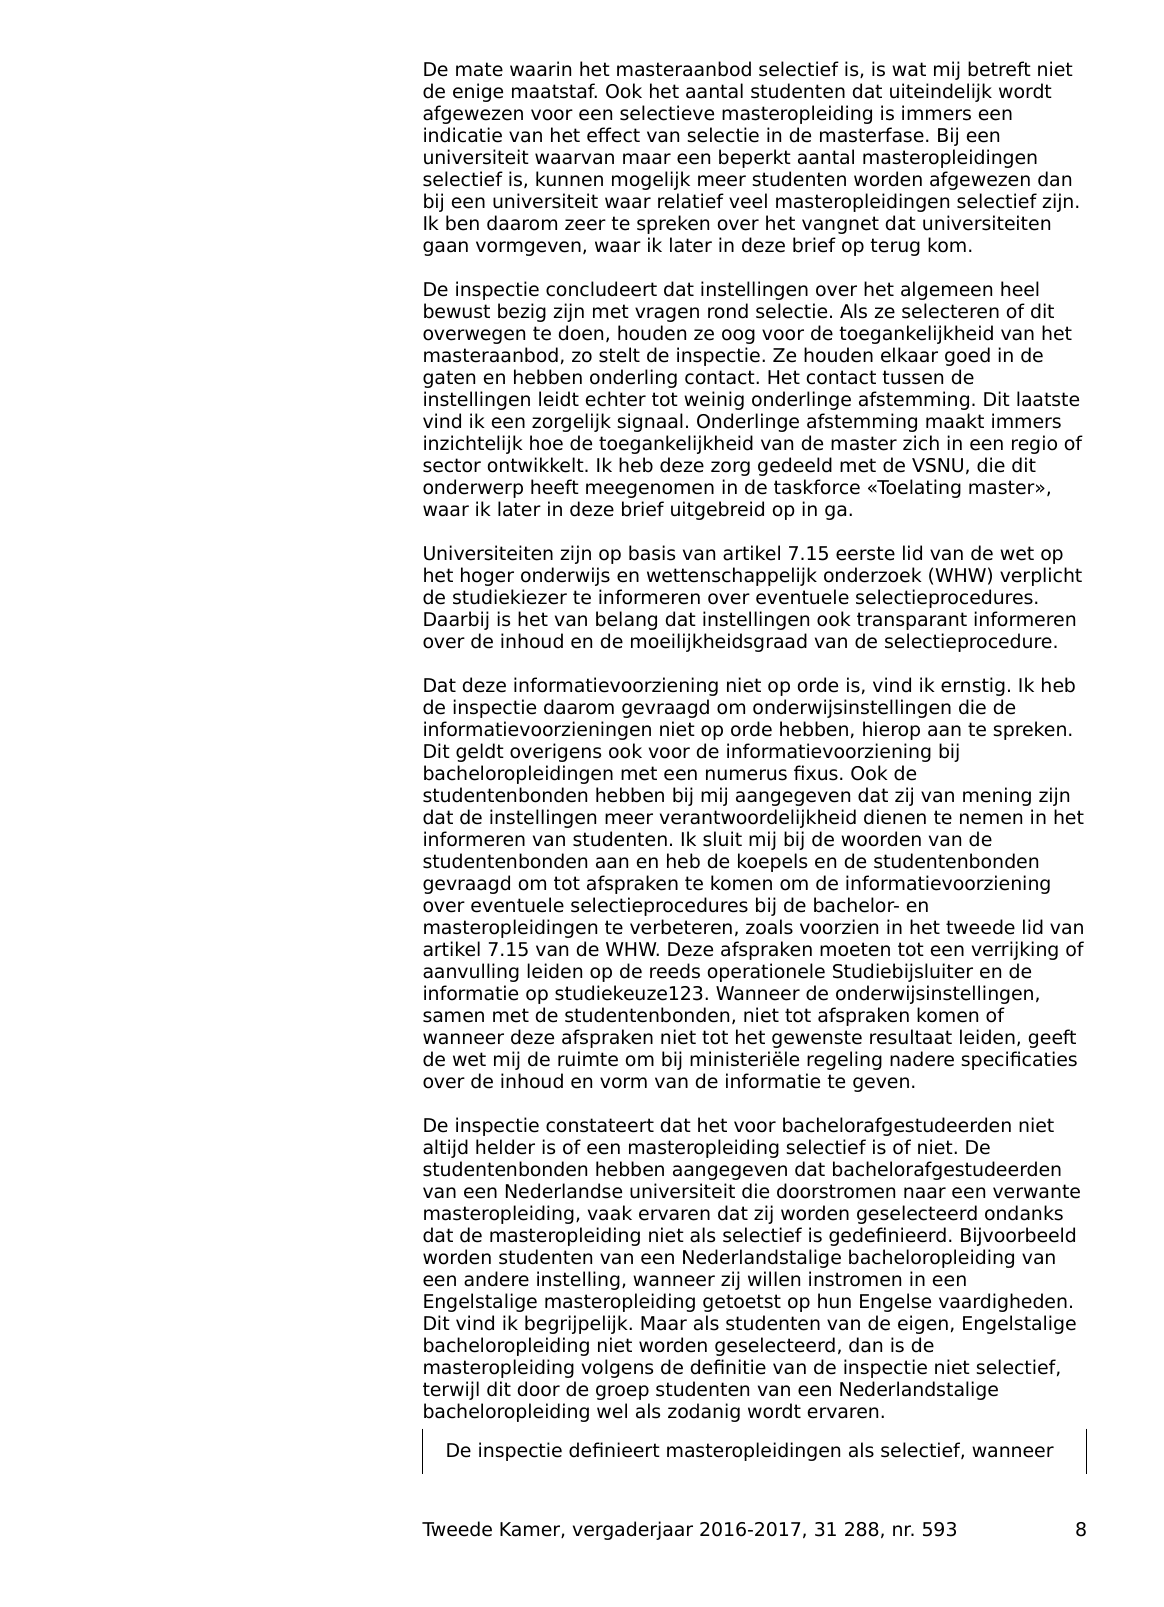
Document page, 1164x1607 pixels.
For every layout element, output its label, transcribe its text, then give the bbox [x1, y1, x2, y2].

text De inspectie concludeert dat instellingen over het algemeen heel bewust bezig zijn met vragen rond selectie. Als ze selecteren of dit overwegen te doen, houden ze oog voor de toegankelijkheid van het masteraanbod, zo stelt de inspectie. Ze houden elkaar goed in de gaten en hebben onderling contact. Het contact tussen de instellingen leidt echter tot weinig onderlinge afstemming. Dit laatste vind ik een zorgelijk signaal. Onderlinge afstemming maakt immers inzichtelijk hoe de toegankelijkheid van de master zich in een regio of sector ontwikkelt. Ik heb deze zorg gedeeld met de VSNU, die dit onderwerp heeft meegenomen in de taskforce «Toelating master», waar ik later in deze brief uitgebreid op in ga. [422, 279, 1087, 521]
table_header De inspectie definieert masteropleidingen als selectief, wanneer [423, 1429, 1086, 1474]
text De mate waarin het masteraanbod selectief is, is wat mij betreft niet de enige maatstaf. Ook het aantal studenten dat uiteindelijk wordt afgewezen voor een selectieve masteropleiding is immers een indicatie van het effect van selectie in de masterfase. Bij een universiteit waarvan maar een beperkt aantal masteropleidingen selectief is, kunnen mogelijk meer studenten worden afgewezen dan bij een universiteit waar relatief veel masteropleidingen selectief zijn. Ik ben daarom zeer te spreken over het vangnet dat universiteiten gaan vormgeven, waar ik later in deze brief op terug kom. [422, 59, 1087, 257]
text Universiteiten zijn op basis van artikel 7.15 eerste lid van de wet op het hoger onderwijs en wettenschappelijk onderzoek (WHW) verplicht de studiekiezer te informeren over eventuele selectieprocedures. Daarbij is het van belang dat instellingen ook transparant informeren over de inhoud en de moeilijkheidsgraad van de selectieprocedure. [422, 543, 1087, 653]
text Dat deze informatievoorziening niet op orde is, vind ik ernstig. Ik heb de inspectie daarom gevraagd om onderwijsinstellingen die de informatievoorzieningen niet op orde hebben, hierop aan te spreken. Dit geldt overigens ook voor de informatievoorziening bij bacheloropleidingen met een numerus fixus. Ook de studentenbonden hebben bij mij aangegeven dat zij van mening zijn dat de instellingen meer verantwoordelijkheid dienen te nemen in het informeren van studenten. Ik sluit mij bij de woorden van de studentenbonden aan en heb de koepels en de studentenbonden gevraagd om tot afspraken te komen om de informatievoorziening over eventuele selectieprocedures bij de bachelor- en masteropleidingen te verbeteren, zoals voorzien in het tweede lid van artikel 7.15 van de WHW. Deze afspraken moeten tot een verrijking of aanvulling leiden op de reeds operationele Studiebijsluiter en de informatie op studiekeuze123. Wanneer de onderwijsinstellingen, samen met de studentenbonden, niet tot afspraken komen of wanneer deze afspraken niet tot het gewenste resultaat leiden, geeft de wet mij de ruimte om bij ministeriële regeling nadere specificaties over de inhoud en vorm van de informatie te geven. [422, 675, 1087, 1093]
text De inspectie constateert dat het voor bachelorafgestudeerden niet altijd helder is of een masteropleiding selectief is of niet. De studentenbonden hebben aangegeven dat bachelorafgestudeerden van een Nederlandse universiteit die doorstromen naar een verwante masteropleiding, vaak ervaren dat zij worden geselecteerd ondanks dat de masteropleiding niet als selectief is gedefinieerd. Bijvoorbeeld worden studenten van een Nederlandstalige bacheloropleiding van een andere instelling, wanneer zij willen instromen in een Engelstalige masteropleiding getoetst op hun Engelse vaardigheden. Dit vind ik begrijpelijk. Maar als studenten van de eigen, Engelstalige bacheloropleiding niet worden geselecteerd, dan is de masteropleiding volgens de definitie van de inspectie niet selectief, terwijl dit door de groep studenten van een Nederlandstalige bacheloropleiding wel als zodanig wordt ervaren. [422, 1115, 1087, 1423]
